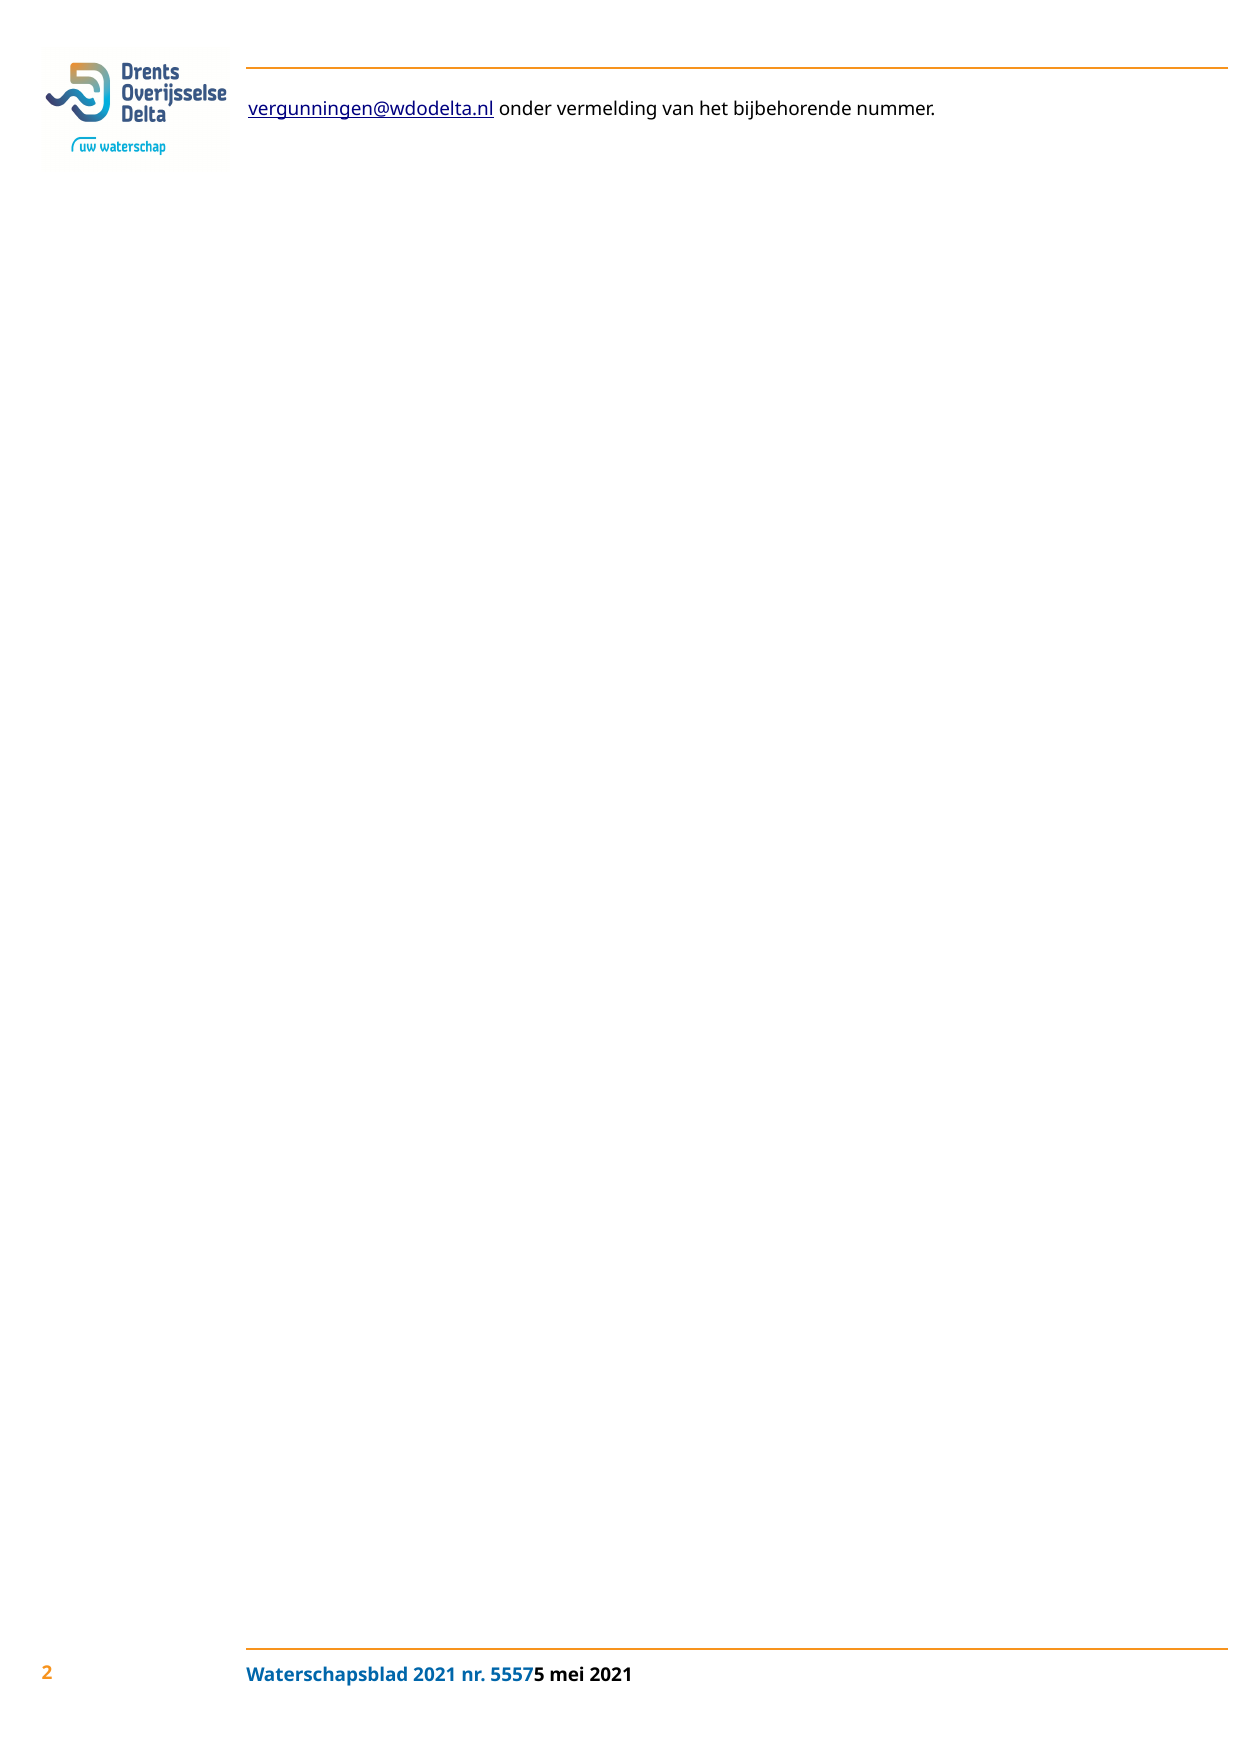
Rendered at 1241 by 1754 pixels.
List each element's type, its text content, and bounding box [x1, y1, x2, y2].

picture [41, 47, 231, 172]
text vergunningen@wdodelta.nl onder vermelding van het bijbehorende nummer. [248, 95, 1152, 121]
